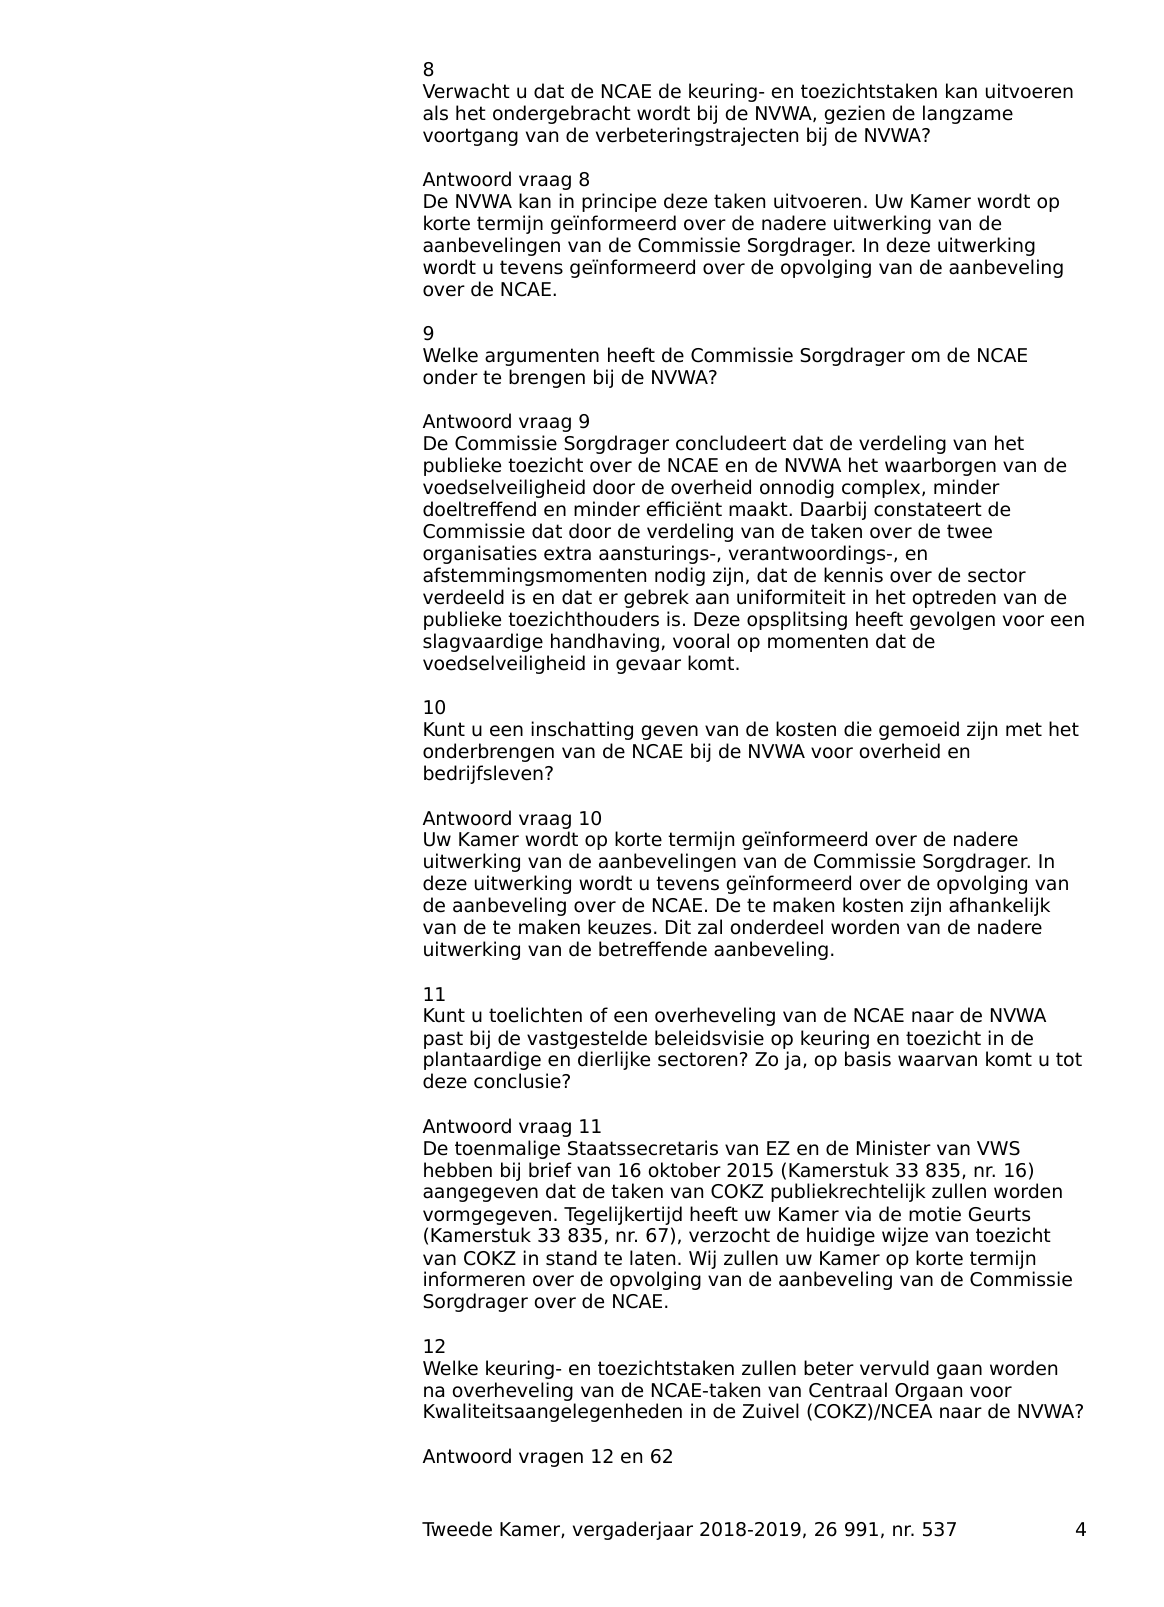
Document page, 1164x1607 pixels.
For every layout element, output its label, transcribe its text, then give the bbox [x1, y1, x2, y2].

text 12 [422, 1336, 1087, 1357]
text 8 [422, 59, 1087, 81]
text 10 [422, 697, 1087, 719]
text Antwoord vragen 12 en 62 [422, 1446, 1087, 1468]
text Antwoord vraag 11 [422, 1116, 1087, 1137]
text Uw Kamer wordt op korte termijn geïnformeerd over de nadere uitwerking van de aanbevelingen van de Commissie Sorgdrager. In deze uitwerking wordt u tevens geïnformeerd over de opvolging van de aanbeveling over de NCAE. De te maken kosten zijn afhankelijk van de te maken keuzes. Dit zal onderdeel worden van de nadere uitwerking van de betreffende aanbeveling. [422, 829, 1087, 961]
text 11 [422, 983, 1087, 1005]
text Antwoord vraag 9 [422, 411, 1087, 433]
text Welke argumenten heeft de Commissie Sorgdrager om de NCAE onder te brengen bij de NVWA? [422, 345, 1087, 389]
text Welke keuring- en toezichtstaken zullen beter vervuld gaan worden na overheveling van de NCAE-taken van Centraal Orgaan voor Kwaliteitsaangelegenheden in de Zuivel (COKZ)/NCEA naar de NVWA? [422, 1357, 1087, 1423]
text 9 [422, 323, 1087, 345]
text Verwacht u dat de NCAE de keuring- en toezichtstaken kan uitvoeren als het ondergebracht wordt bij de NVWA, gezien de langzame voortgang van de verbeteringstrajecten bij de NVWA? [422, 81, 1087, 147]
text Antwoord vraag 8 [422, 169, 1087, 191]
text Kunt u een inschatting geven van de kosten die gemoeid zijn met het onderbrengen van de NCAE bij de NVWA voor overheid en bedrijfsleven? [422, 719, 1087, 785]
text Antwoord vraag 10 [422, 807, 1087, 829]
text Kunt u toelichten of een overheveling van de NCAE naar de NVWA past bij de vastgestelde beleidsvisie op keuring en toezicht in de plantaardige en dierlijke sectoren? Zo ja, op basis waarvan komt u tot deze conclusie? [422, 1005, 1087, 1093]
text De toenmalige Staatssecretaris van EZ en de Minister van VWS hebben bij brief van 16 oktober 2015 (Kamerstuk 33 835, nr. 16) aangegeven dat de taken van COKZ publiekrechtelijk zullen worden vormgegeven. Tegelijkertijd heeft uw Kamer via de motie Geurts (Kamerstuk 33 835, nr. 67), verzocht de huidige wijze van toezicht van COKZ in stand te laten. Wij zullen uw Kamer op korte termijn informeren over de opvolging van de aanbeveling van de Commissie Sorgdrager over de NCAE. [422, 1137, 1087, 1313]
text De Commissie Sorgdrager concludeert dat de verdeling van het publieke toezicht over de NCAE en de NVWA het waarborgen van de voedselveiligheid door de overheid onnodig complex, minder doeltreffend en minder efficiënt maakt. Daarbij constateert de Commissie dat door de verdeling van de taken over de twee organisaties extra aansturings-, verantwoordings-, en afstemmingsmomenten nodig zijn, dat de kennis over de sector verdeeld is en dat er gebrek aan uniformiteit in het optreden van de publieke toezichthouders is. Deze opsplitsing heeft gevolgen voor een slagvaardige handhaving, vooral op momenten dat de voedselveiligheid in gevaar komt. [422, 433, 1087, 675]
text De NVWA kan in principe deze taken uitvoeren. Uw Kamer wordt op korte termijn geïnformeerd over de nadere uitwerking van de aanbevelingen van de Commissie Sorgdrager. In deze uitwerking wordt u tevens geïnformeerd over de opvolging van de aanbeveling over de NCAE. [422, 191, 1087, 301]
